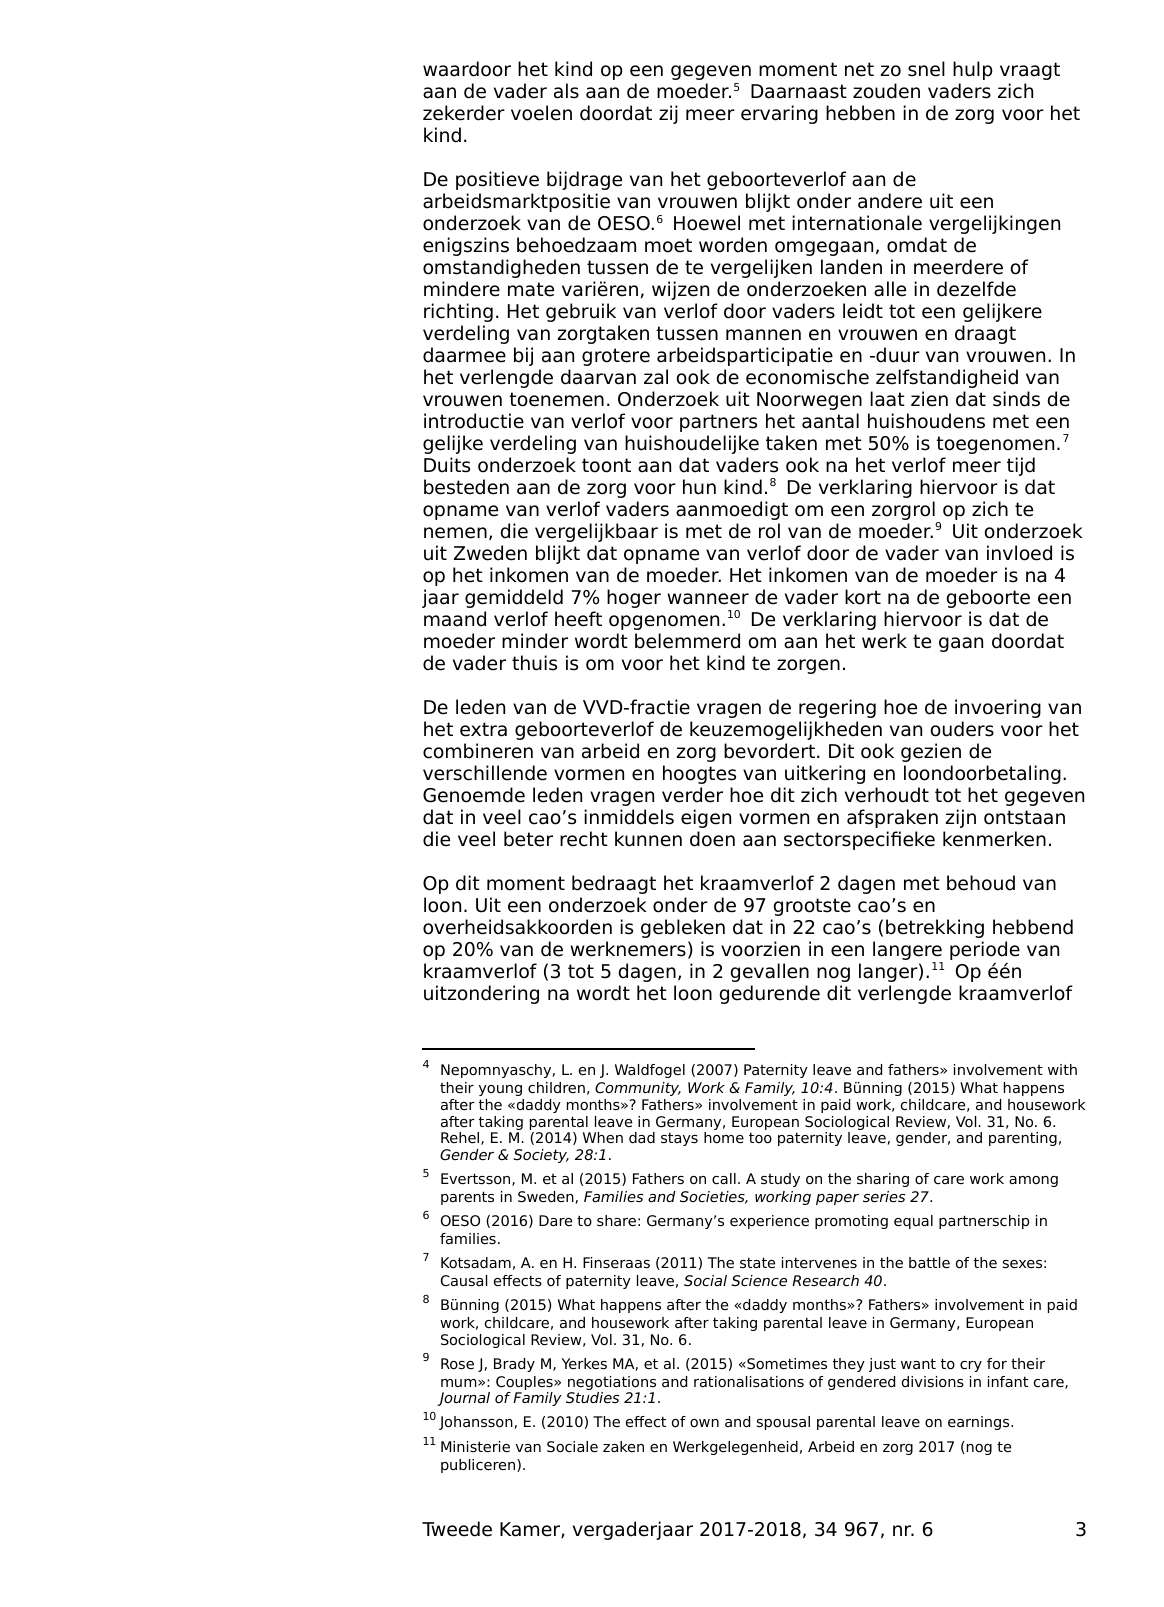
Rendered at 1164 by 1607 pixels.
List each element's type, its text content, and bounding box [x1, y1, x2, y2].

text Op dit moment bedraagt het kraamverlof 2 dagen met behoud van loon. Uit een onderzoek onder de 97 grootste cao’s en overheidsakkoorden is gebleken dat in 22 cao’s (betrekking hebbend op 20% van de werknemers) is voorzien in een langere periode van kraamverlof (3 tot 5 dagen, in 2 gevallen nog langer). Op één uitzondering na wordt het loon gedurende dit verlengde kraamverlof [422, 873, 1087, 1005]
text Johansson, E. (2010) The effect of own and spousal parental leave on earnings. [422, 1410, 1087, 1432]
text OESO (2016) Dare to share: Germany’s experience promoting equal partnerschip in families. [422, 1209, 1087, 1248]
text Nepomnyaschy, L. en J. Waldfogel (2007) Paternity leave and fathers» involvement with their young children, Community, Work & Family, 10:4. Bünning (2015) What happens after the «daddy months»? Fathers» involvement in paid work, childcare, and housework after taking parental leave in Germany, European Sociological Review, Vol. 31, No. 6. Rehel, E. M. (2014) When dad stays home too paternity leave, gender, and parenting, Gender & Society, 28:1. [422, 1058, 1087, 1164]
text Evertsson, M. et al (2015) Fathers on call. A study on the sharing of care work among parents in Sweden, Families and Societies, working paper series 27. [422, 1167, 1087, 1206]
text waardoor het kind op een gegeven moment net zo snel hulp vraagt aan de vader als aan de moeder. Daarnaast zouden vaders zich zekerder voelen doordat zij meer ervaring hebben in de zorg voor het kind. [422, 59, 1087, 147]
text Ministerie van Sociale zaken en Werkgelegenheid, Arbeid en zorg 2017 (nog te publiceren). [422, 1435, 1087, 1474]
text Kotsadam, A. en H. Finseraas (2011) The state intervenes in the battle of the sexes: Causal effects of paternity leave, Social Science Research 40. [422, 1251, 1087, 1290]
text De positieve bijdrage van het geboorteverlof aan de arbeidsmarktpositie van vrouwen blijkt onder andere uit een onderzoek van de OESO. Hoewel met internationale vergelijkingen enigszins behoedzaam moet worden omgegaan, omdat de omstandigheden tussen de te vergelijken landen in meerdere of mindere mate variëren, wijzen de onderzoeken alle in dezelfde richting. Het gebruik van verlof door vaders leidt tot een gelijkere verdeling van zorgtaken tussen mannen en vrouwen en draagt daarmee bij aan grotere arbeidsparticipatie en -duur van vrouwen. In het verlengde daarvan zal ook de economische zelfstandigheid van vrouwen toenemen. Onderzoek uit Noorwegen laat zien dat sinds de introductie van verlof voor partners het aantal huishoudens met een gelijke verdeling van huishoudelijke taken met 50% is toegenomen. Duits onderzoek toont aan dat vaders ook na het verlof meer tijd besteden aan de zorg voor hun kind. De verklaring hiervoor is dat opname van verlof vaders aanmoedigt om een zorgrol op zich te nemen, die vergelijkbaar is met de rol van de moeder. Uit onderzoek uit Zweden blijkt dat opname van verlof door de vader van invloed is op het inkomen van de moeder. Het inkomen van de moeder is na 4 jaar gemiddeld 7% hoger wanneer de vader kort na de geboorte een maand verlof heeft opgenomen. De verklaring hiervoor is dat de moeder minder wordt belemmerd om aan het werk te gaan doordat de vader thuis is om voor het kind te zorgen. [422, 169, 1087, 675]
text Rose J, Brady M, Yerkes MA, et al. (2015) «Sometimes they just want to cry for their mum»: Couples» negotiations and rationalisations of gendered divisions in infant care, Journal of Family Studies 21:1. [422, 1352, 1087, 1407]
text Bünning (2015) What happens after the «daddy months»? Fathers» involvement in paid work, childcare, and housework after taking parental leave in Germany, European Sociological Review, Vol. 31, No. 6. [422, 1293, 1087, 1349]
text De leden van de VVD-fractie vragen de regering hoe de invoering van het extra geboorteverlof de keuzemogelijkheden van ouders voor het combineren van arbeid en zorg bevordert. Dit ook gezien de verschillende vormen en hoogtes van uitkering en loondoorbetaling. Genoemde leden vragen verder hoe dit zich verhoudt tot het gegeven dat in veel cao’s inmiddels eigen vormen en afspraken zijn ontstaan die veel beter recht kunnen doen aan sectorspecifieke kenmerken. [422, 697, 1087, 851]
